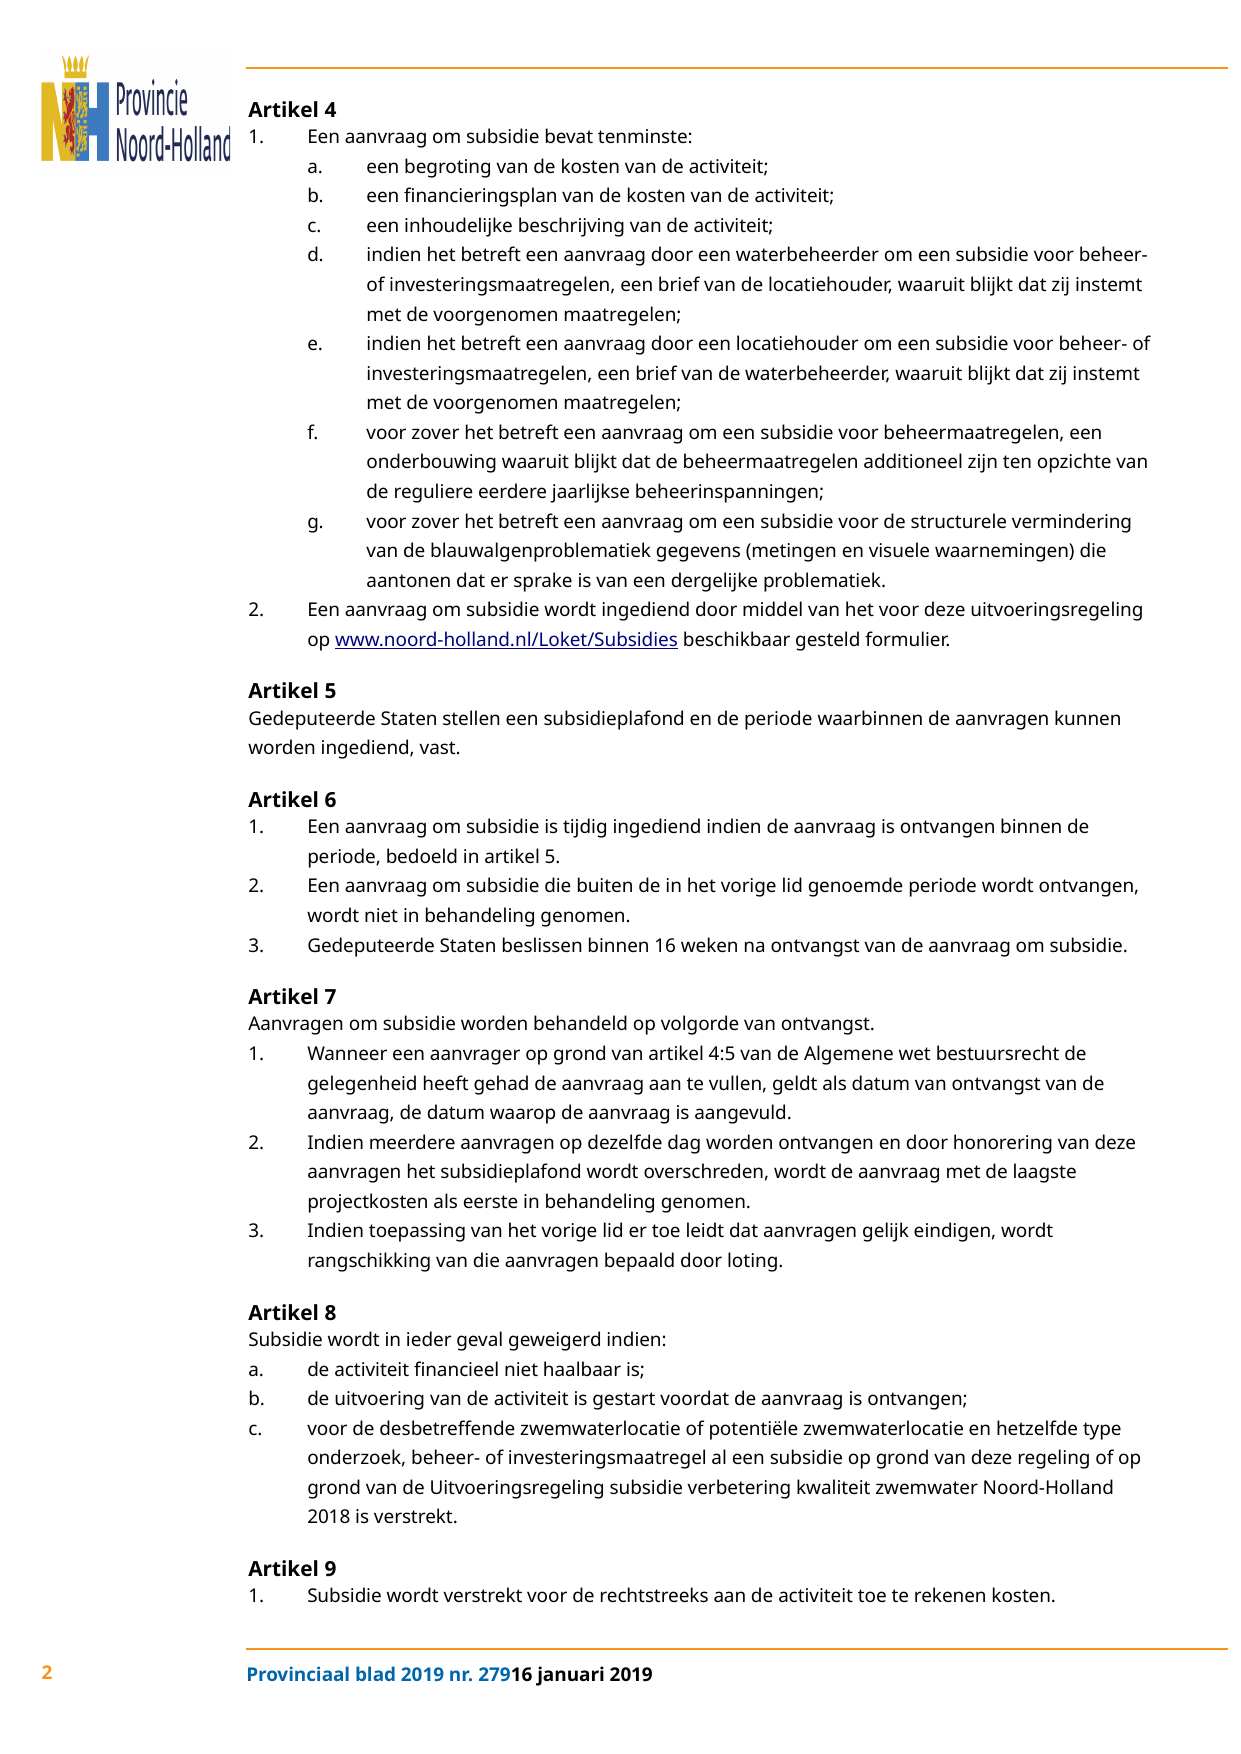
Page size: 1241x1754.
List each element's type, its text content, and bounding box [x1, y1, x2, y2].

list Een aanvraag om subsidie bevat tenminste: [248, 123, 1152, 149]
list voor de desbetreffende zwemwaterlocatie of potentiële zwemwaterlocatie en hetzelfde type onderzoek, beheer- of investeringsmaatregel al een subsidie op grond van deze regeling of op grond van de Uitvoeringsregeling subsidie verbetering kwaliteit zwemwater Noord-Holland 2018 is verstrekt. [248, 1415, 1152, 1529]
text Gedeputeerde Staten stellen een subsidieplafond en de periode waarbinnen de aanvragen kunnen worden ingediend, vast. [248, 705, 1152, 760]
list de uitvoering van de activiteit is gestart voordat de aanvraag is ontvangen; [248, 1385, 1152, 1411]
list de activiteit financieel niet haalbaar is; [248, 1356, 1152, 1381]
text Aanvragen om subsidie worden behandeld op volgorde van ontvangst. [248, 1011, 1152, 1036]
picture [41, 47, 231, 172]
list Wanneer een aanvrager op grond van artikel 4:5 van de Algemene wet bestuursrecht de gelegenheid heeft gehad de aanvraag aan te vullen, geldt als datum van ontvangst van de aanvraag, de datum waarop de aanvraag is aangevuld. [248, 1040, 1152, 1125]
text Artikel 8 [248, 1298, 1152, 1326]
list Indien meerdere aanvragen op dezelfde dag worden ontvangen en door honorering van deze aanvragen het subsidieplafond wordt overschreden, wordt de aanvraag met de laagste projectkosten als eerste in behandeling genomen. [248, 1129, 1152, 1214]
text Artikel 5 [248, 677, 1152, 705]
list Een aanvraag om subsidie die buiten de in het vorige lid genoemde periode wordt ontvangen, wordt niet in behandeling genomen. [248, 873, 1152, 928]
text Artikel 6 [248, 785, 1152, 813]
list Indien toepassing van het vorige lid er toe leidt dat aanvragen gelijk eindigen, wordt rangschikking van die aanvragen bepaald door loting. [248, 1218, 1152, 1273]
list Een aanvraag om subsidie wordt ingediend door middel van het voor deze uitvoeringsregeling op www.noord-holland.nl/Loket/Subsidies beschikbaar gesteld formulier. [248, 597, 1152, 652]
list indien het betreft een aanvraag door een locatiehouder om een subsidie voor beheer- of investeringsmaatregelen, een brief van de waterbeheerder, waaruit blijkt dat zij instemt met de voorgenomen maatregelen; [307, 330, 1152, 415]
text Artikel 9 [248, 1554, 1152, 1582]
text Artikel 7 [248, 982, 1152, 1011]
list Gedeputeerde Staten beslissen binnen 16 weken na ontvangst van de aanvraag om subsidie. [248, 932, 1152, 957]
list Een aanvraag om subsidie is tijdig ingediend indien de aanvraag is ontvangen binnen de periode, bedoeld in artikel 5. [248, 813, 1152, 869]
text Artikel 4 [248, 95, 1152, 123]
list Subsidie wordt verstrekt voor de rechtstreeks aan de activiteit toe te rekenen kosten. [248, 1582, 1152, 1608]
list voor zover het betreft een aanvraag om een subsidie voor de structurele vermindering van de blauwalgenproblematiek gegevens (metingen en visuele waarnemingen) die aantonen dat er sprake is van een dergelijke problematiek. [307, 508, 1152, 593]
list een begroting van de kosten van de activiteit; [307, 153, 1152, 178]
list een inhoudelijke beschrijving van de activiteit; [307, 212, 1152, 238]
list voor zover het betreft een aanvraag om een subsidie voor beheermaatregelen, een onderbouwing waaruit blijkt dat de beheermaatregelen additioneel zijn ten opzichte van de reguliere eerdere jaarlijkse beheerinspanningen; [307, 419, 1152, 504]
list indien het betreft een aanvraag door een waterbeheerder om een subsidie voor beheer- of investeringsmaatregelen, een brief van de locatiehouder, waaruit blijkt dat zij instemt met de voorgenomen maatregelen; [307, 242, 1152, 326]
text Subsidie wordt in ieder geval geweigerd indien: [248, 1326, 1152, 1352]
list een financieringsplan van de kosten van de activiteit; [307, 182, 1152, 208]
